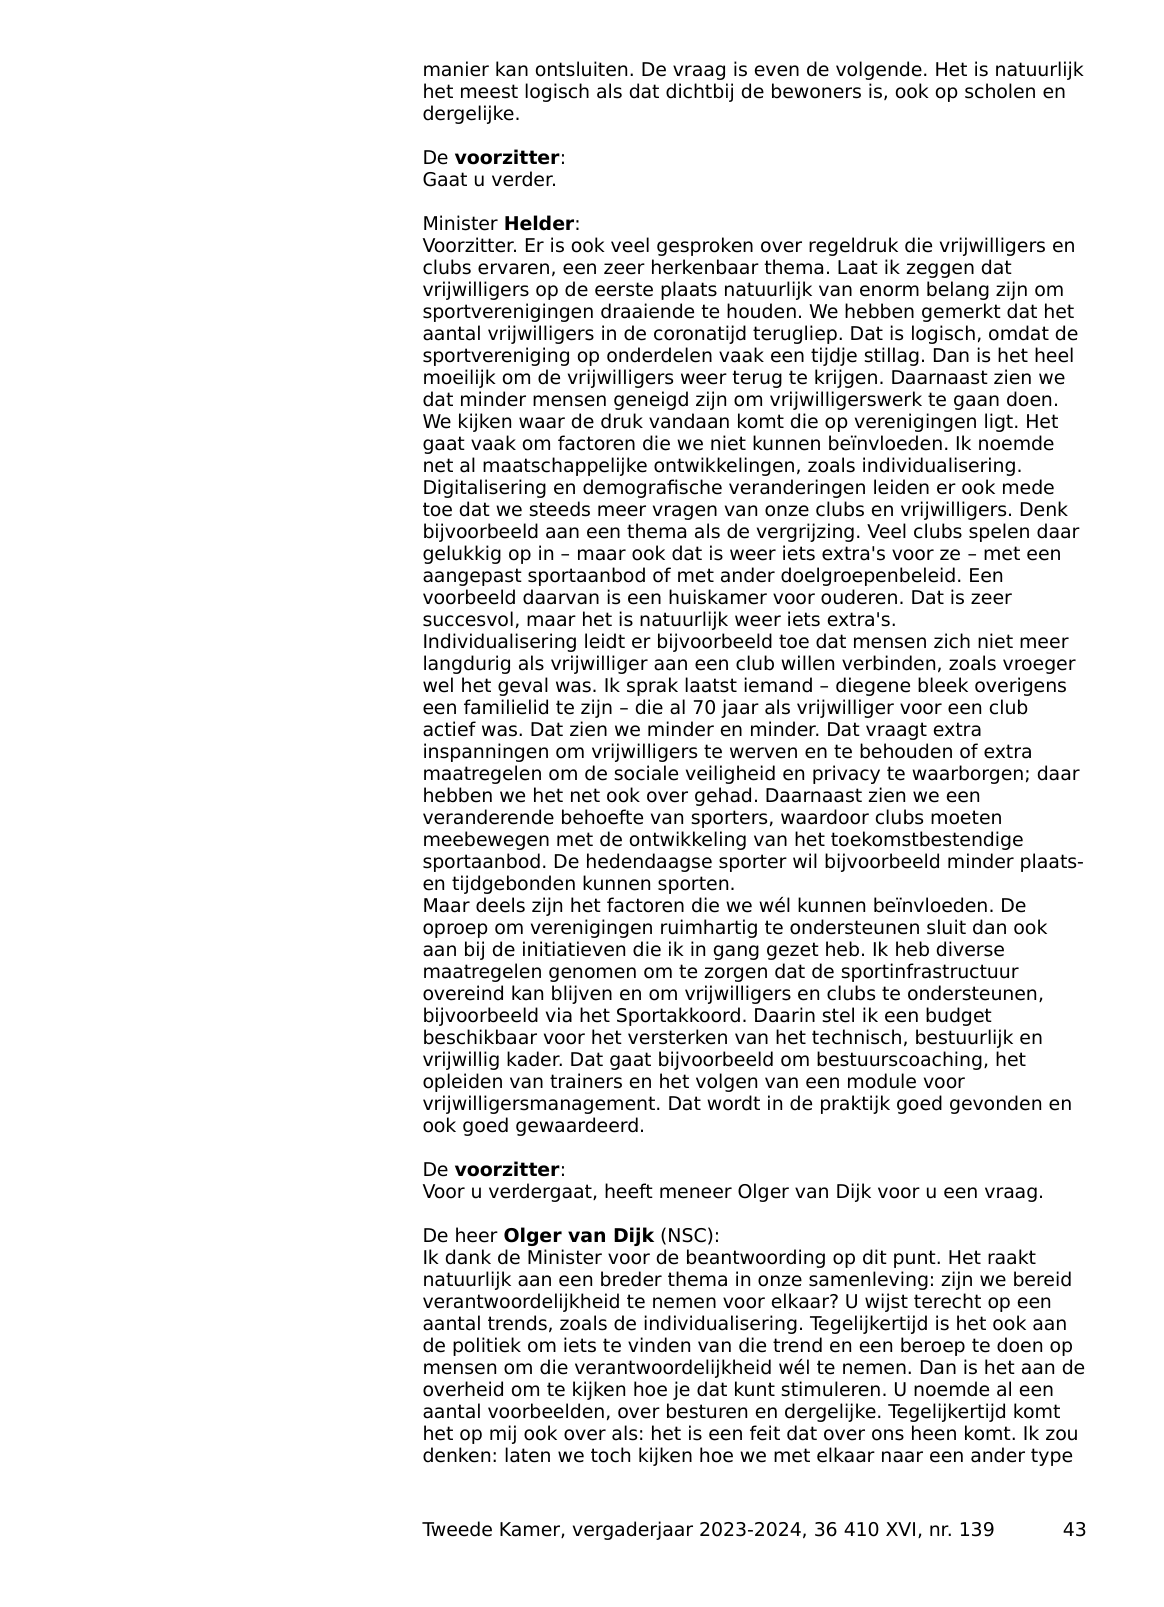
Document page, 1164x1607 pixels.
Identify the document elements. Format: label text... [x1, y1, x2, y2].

text Ik dank de Minister voor de beantwoording op dit punt. Het raakt natuurlijk aan een breder thema in onze samenleving: zijn we bereid verantwoordelijkheid te nemen voor elkaar? U wijst terecht op een aantal trends, zoals de individualisering. Tegelijkertijd is het ook aan de politiek om iets te vinden van die trend en een beroep te doen op mensen om die verantwoordelijkheid wél te nemen. Dan is het aan de overheid om te kijken hoe je dat kunt stimuleren. U noemde al een aantal voorbeelden, over besturen en dergelijke. Tegelijkertijd komt het op mij ook over als: het is een feit dat over ons heen komt. Ik zou denken: laten we toch kijken hoe we met elkaar naar een ander type [422, 1247, 1087, 1467]
text Minister Helder: [422, 213, 1087, 235]
text Voor u verdergaat, heeft meneer Olger van Dijk voor u een vraag. [422, 1181, 1087, 1203]
text Individualisering leidt er bijvoorbeeld toe dat mensen zich niet meer langdurig als vrijwilliger aan een club willen verbinden, zoals vroeger wel het geval was. Ik sprak laatst iemand – diegene bleek overigens een familielid te zijn – die al 70 jaar als vrijwilliger voor een club actief was. Dat zien we minder en minder. Dat vraagt extra inspanningen om vrijwilligers te werven en te behouden of extra maatregelen om de sociale veiligheid en privacy te waarborgen; daar hebben we het net ook over gehad. Daarnaast zien we een veranderende behoefte van sporters, waardoor clubs moeten meebewegen met de ontwikkeling van het toekomstbestendige sportaanbod. De hedendaagse sporter wil bijvoorbeeld minder plaats- en tijdgebonden kunnen sporten. [422, 631, 1087, 895]
text Voorzitter. Er is ook veel gesproken over regeldruk die vrijwilligers en clubs ervaren, een zeer herkenbaar thema. Laat ik zeggen dat vrijwilligers op de eerste plaats natuurlijk van enorm belang zijn om sportverenigingen draaiende te houden. We hebben gemerkt dat het aantal vrijwilligers in de coronatijd terugliep. Dat is logisch, omdat de sportvereniging op onderdelen vaak een tijdje stillag. Dan is het heel moeilijk om de vrijwilligers weer terug te krijgen. Daarnaast zien we dat minder mensen geneigd zijn om vrijwilligerswerk te gaan doen. We kijken waar de druk vandaan komt die op verenigingen ligt. Het gaat vaak om factoren die we niet kunnen beïnvloeden. Ik noemde net al maatschappelijke ontwikkelingen, zoals individualisering. Digitalisering en demografische veranderingen leiden er ook mede toe dat we steeds meer vragen van onze clubs en vrijwilligers. Denk bijvoorbeeld aan een thema als de vergrijzing. Veel clubs spelen daar gelukkig op in – maar ook dat is weer iets extra's voor ze – met een aangepast sportaanbod of met ander doelgroepenbeleid. Een voorbeeld daarvan is een huiskamer voor ouderen. Dat is zeer succesvol, maar het is natuurlijk weer iets extra's. [422, 235, 1087, 631]
text Gaat u verder. [422, 169, 1087, 191]
text Maar deels zijn het factoren die we wél kunnen beïnvloeden. De oproep om verenigingen ruimhartig te ondersteunen sluit dan ook aan bij de initiatieven die ik in gang gezet heb. Ik heb diverse maatregelen genomen om te zorgen dat de sportinfrastructuur overeind kan blijven en om vrijwilligers en clubs te ondersteunen, bijvoorbeeld via het Sportakkoord. Daarin stel ik een budget beschikbaar voor het versterken van het technisch, bestuurlijk en vrijwillig kader. Dat gaat bijvoorbeeld om bestuurscoaching, het opleiden van trainers en het volgen van een module voor vrijwilligersmanagement. Dat wordt in de praktijk goed gevonden en ook goed gewaardeerd. [422, 895, 1087, 1136]
text De voorzitter: [422, 1159, 1087, 1181]
text De voorzitter: [422, 147, 1087, 169]
text De heer Olger van Dijk (NSC): [422, 1225, 1087, 1247]
text manier kan ontsluiten. De vraag is even de volgende. Het is natuurlijk het meest logisch als dat dichtbij de bewoners is, ook op scholen en dergelijke. [422, 59, 1087, 125]
